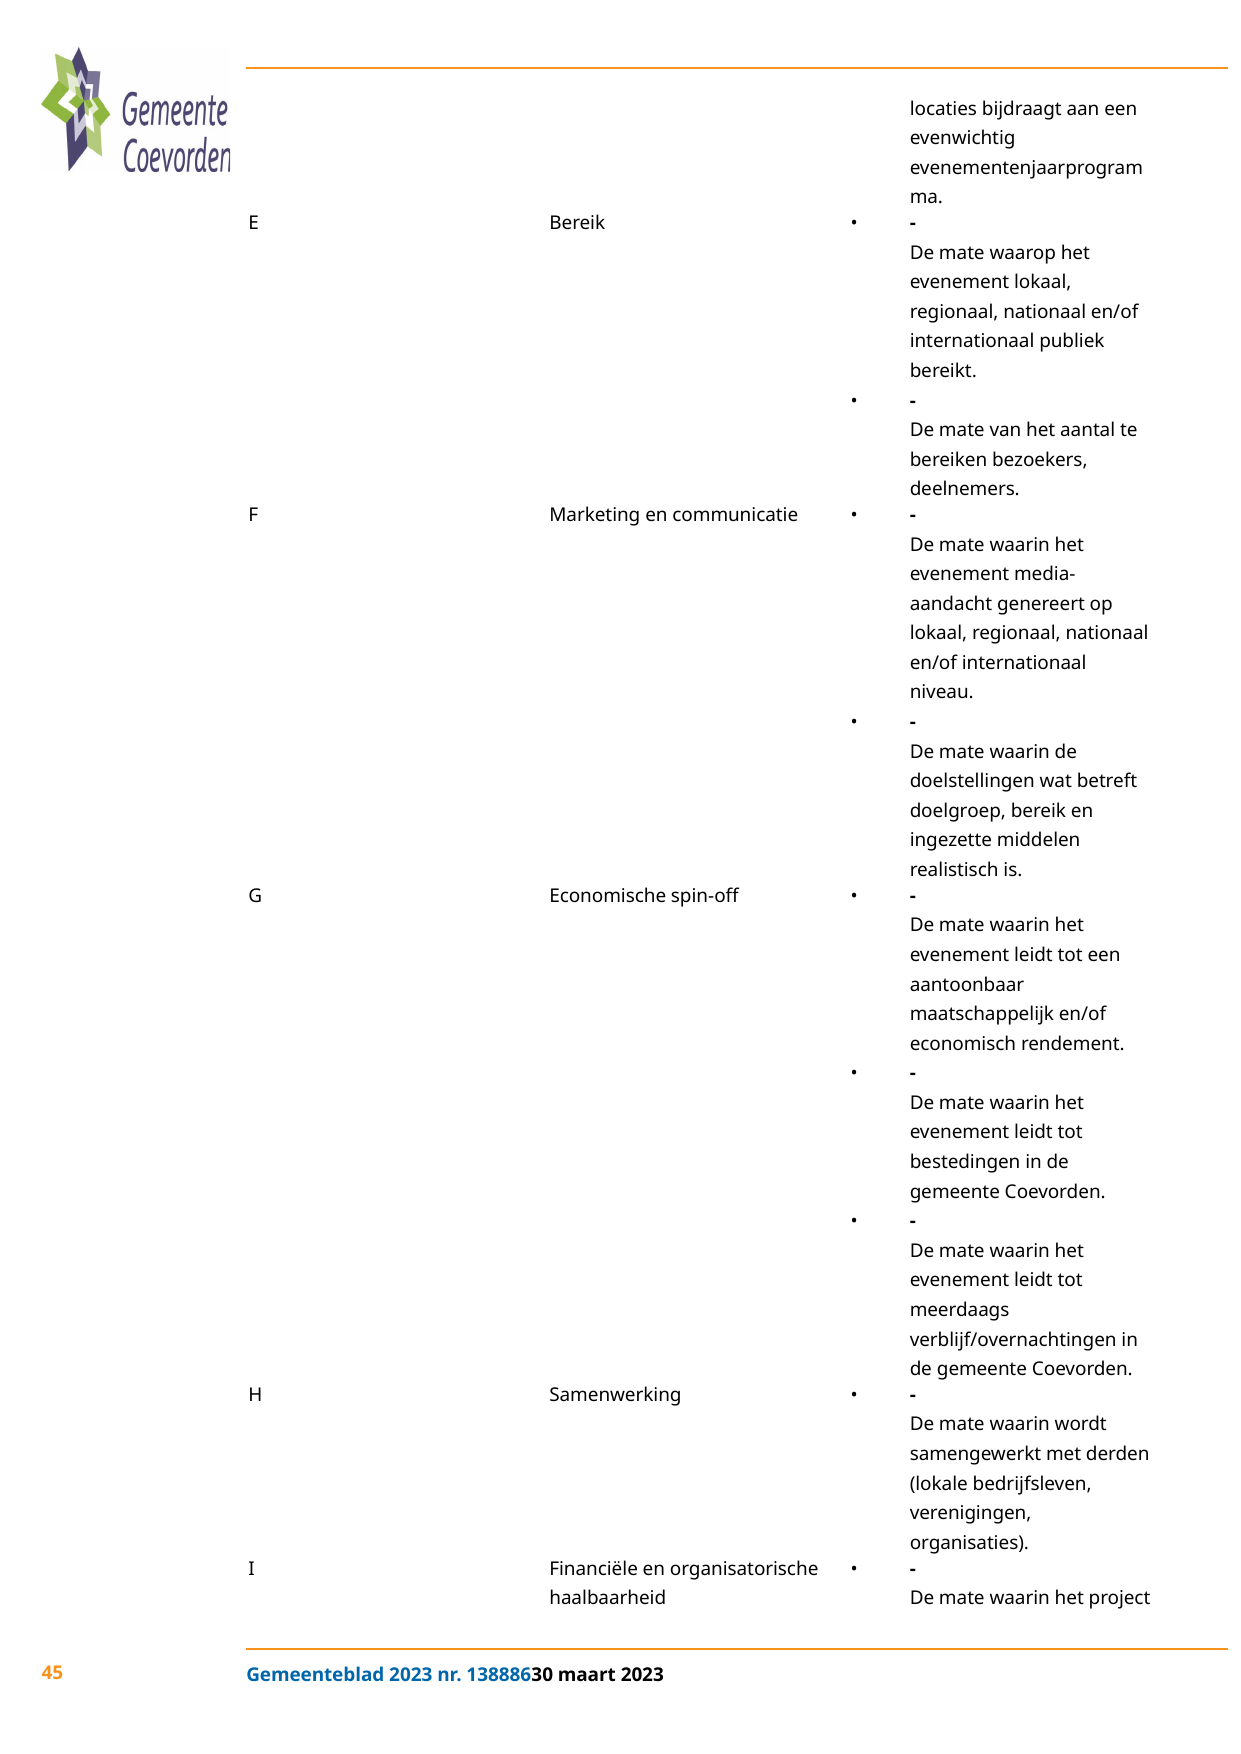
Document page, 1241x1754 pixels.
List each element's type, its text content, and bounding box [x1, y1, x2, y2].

table_cell - De mate waarin het project [850, 1555, 1152, 1610]
table_cell Bereik [549, 209, 850, 501]
table_cell [549, 95, 850, 209]
table_cell H [248, 1381, 549, 1555]
table_cell G [248, 882, 549, 1381]
table_cell E [248, 209, 549, 501]
table_cell - De mate waarin wordt samengewerkt met derden (lokale bedrijfsleven, verenigingen, organisaties). [850, 1381, 1152, 1555]
table_cell - De mate waarin het evenement media-aandacht genereert op lokaal, regionaal, nationaal en/of internationaal niveau. - De mate waarin de doelstellingen wat betreft doelgroep, bereik en ingezette middelen realistisch is. [850, 501, 1152, 882]
table_cell Financiële en organisatorische haalbaarheid [549, 1555, 850, 1610]
table_cell Marketing en communicatie [549, 501, 850, 882]
picture [41, 47, 231, 172]
table_cell I [248, 1555, 549, 1610]
table_cell Samenwerking [549, 1381, 850, 1555]
table_cell [248, 95, 549, 209]
table_cell locaties bijdraagt aan een evenwichtig evenementenjaarprogramma. [850, 95, 1152, 209]
table_cell Economische spin-off [549, 882, 850, 1381]
table_cell - De mate waarop het evenement lokaal, regionaal, nationaal en/of internationaal publiek bereikt. - De mate van het aantal te bereiken bezoekers, deelnemers. [850, 209, 1152, 501]
table_cell - De mate waarin het evenement leidt tot een aantoonbaar maatschappelijk en/of economisch rendement. - De mate waarin het evenement leidt tot bestedingen in de gemeente Coevorden. - De mate waarin het evenement leidt tot meerdaags verblijf/overnachtingen in de gemeente Coevorden. [850, 882, 1152, 1381]
table_cell F [248, 501, 549, 882]
